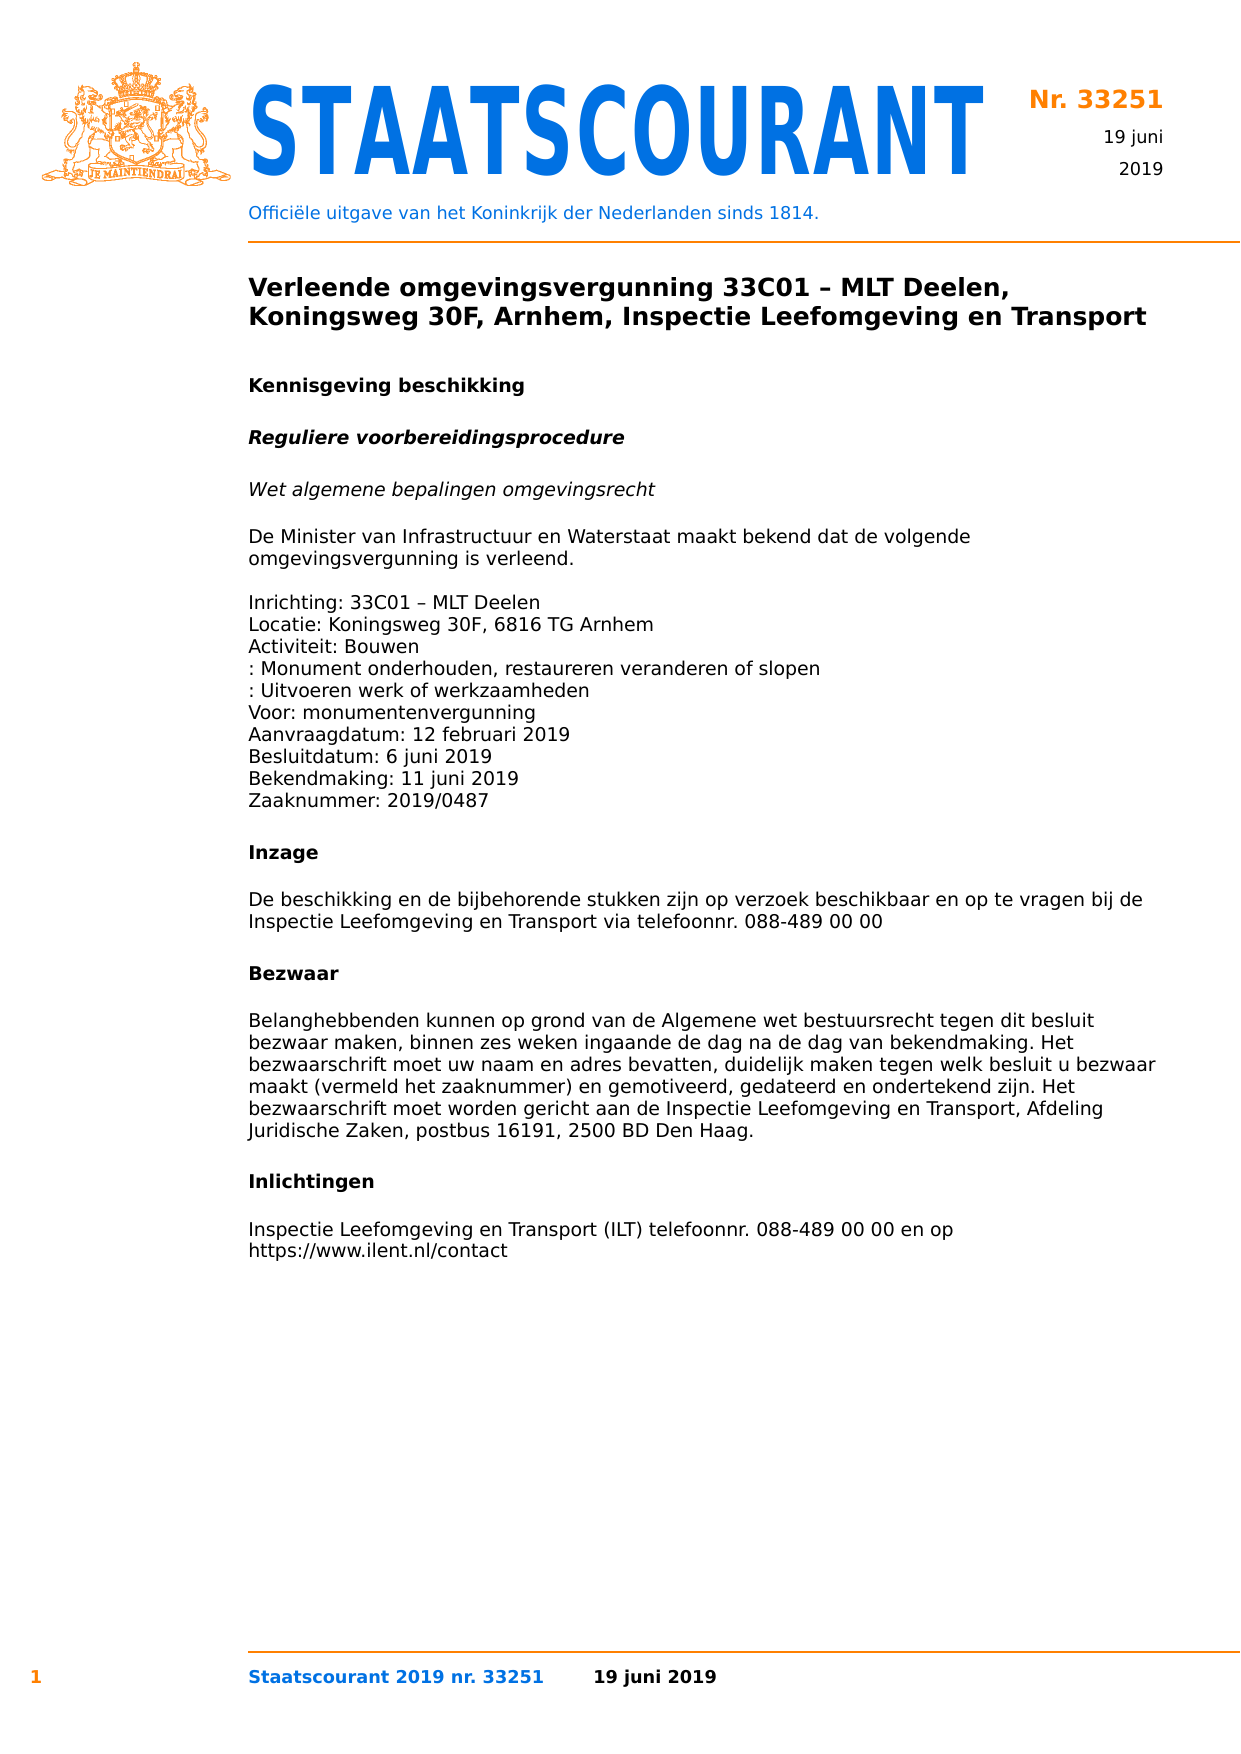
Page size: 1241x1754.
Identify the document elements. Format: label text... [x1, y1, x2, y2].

table_cell Officiële uitgave van het Koninkrijk der Nederlanden sinds 1814. [248, 203, 1240, 241]
subtitle Verleende omgevingsvergunning 33C01 – MLT Deelen, Koningsweg 30F, Arnhem, Inspectie Leefomgeving en Transport [248, 273, 1163, 331]
text De Minister van Infrastructuur en Waterstaat maakt bekend dat de volgende omgevingsvergunning is verleend. [248, 526, 1163, 570]
picture [41, 62, 231, 186]
text Belanghebbenden kunnen op grond van de Algemene wet bestuursrecht tegen dit besluit bezwaar maken, binnen zes weken ingaande de dag na de dag van bekendmaking. Het bezwaarschrift moet uw naam en adres bevatten, duidelijk maken tegen welk besluit u bezwaar maakt (vermeld het zaaknummer) en gemotiveerd, gedateerd en ondertekend zijn. Het bezwaarschrift moet worden gericht aan de Inspectie Leefomgeving en Transport, Afdeling Juridische Zaken, postbus 16191, 2500 BD Den Haag. [248, 1009, 1163, 1141]
text : Uitvoeren werk of werkzaamheden [248, 680, 1163, 702]
subtitle Inlichtingen [248, 1171, 1163, 1193]
text Zaaknummer: 2019/0487 [248, 790, 1163, 812]
text Inspectie Leefomgeving en Transport (ILT) telefoonnr. 088-489 00 00 en op https://www.ilent.nl/contact [248, 1218, 1163, 1262]
table_header STAATSCOURANT [248, 62, 998, 203]
text : Monument onderhouden, restaureren veranderen of slopen [248, 658, 1163, 680]
text Locatie: Koningsweg 30F, 6816 TG Arnhem [248, 614, 1163, 636]
subtitle Reguliere voorbereidingsprocedure [248, 427, 1163, 449]
table_cell 19 juni [998, 121, 1240, 153]
text Inrichting: 33C01 – MLT Deelen [248, 592, 1163, 614]
table_header Nr. 33251 [998, 62, 1240, 121]
text De beschikking en de bijbehorende stukken zijn op verzoek beschikbaar en op te vragen bij de Inspectie Leefomgeving en Transport via telefoonnr. 088-489 00 00 [248, 889, 1163, 933]
text Aanvraagdatum: 12 februari 2019 [248, 724, 1163, 746]
text Voor: monumentenvergunning [248, 702, 1163, 724]
subtitle Wet algemene bepalingen omgevingsrecht [248, 479, 1163, 501]
text Besluitdatum: 6 juni 2019 [248, 746, 1163, 768]
table_header [25, 62, 248, 241]
table_cell 2019 [998, 153, 1240, 203]
subtitle Bezwaar [248, 963, 1163, 984]
text Bekendmaking: 11 juni 2019 [248, 768, 1163, 790]
subtitle Inzage [248, 842, 1163, 864]
text Activiteit: Bouwen [248, 636, 1163, 658]
subtitle Kennisgeving beschikking [248, 375, 1163, 397]
